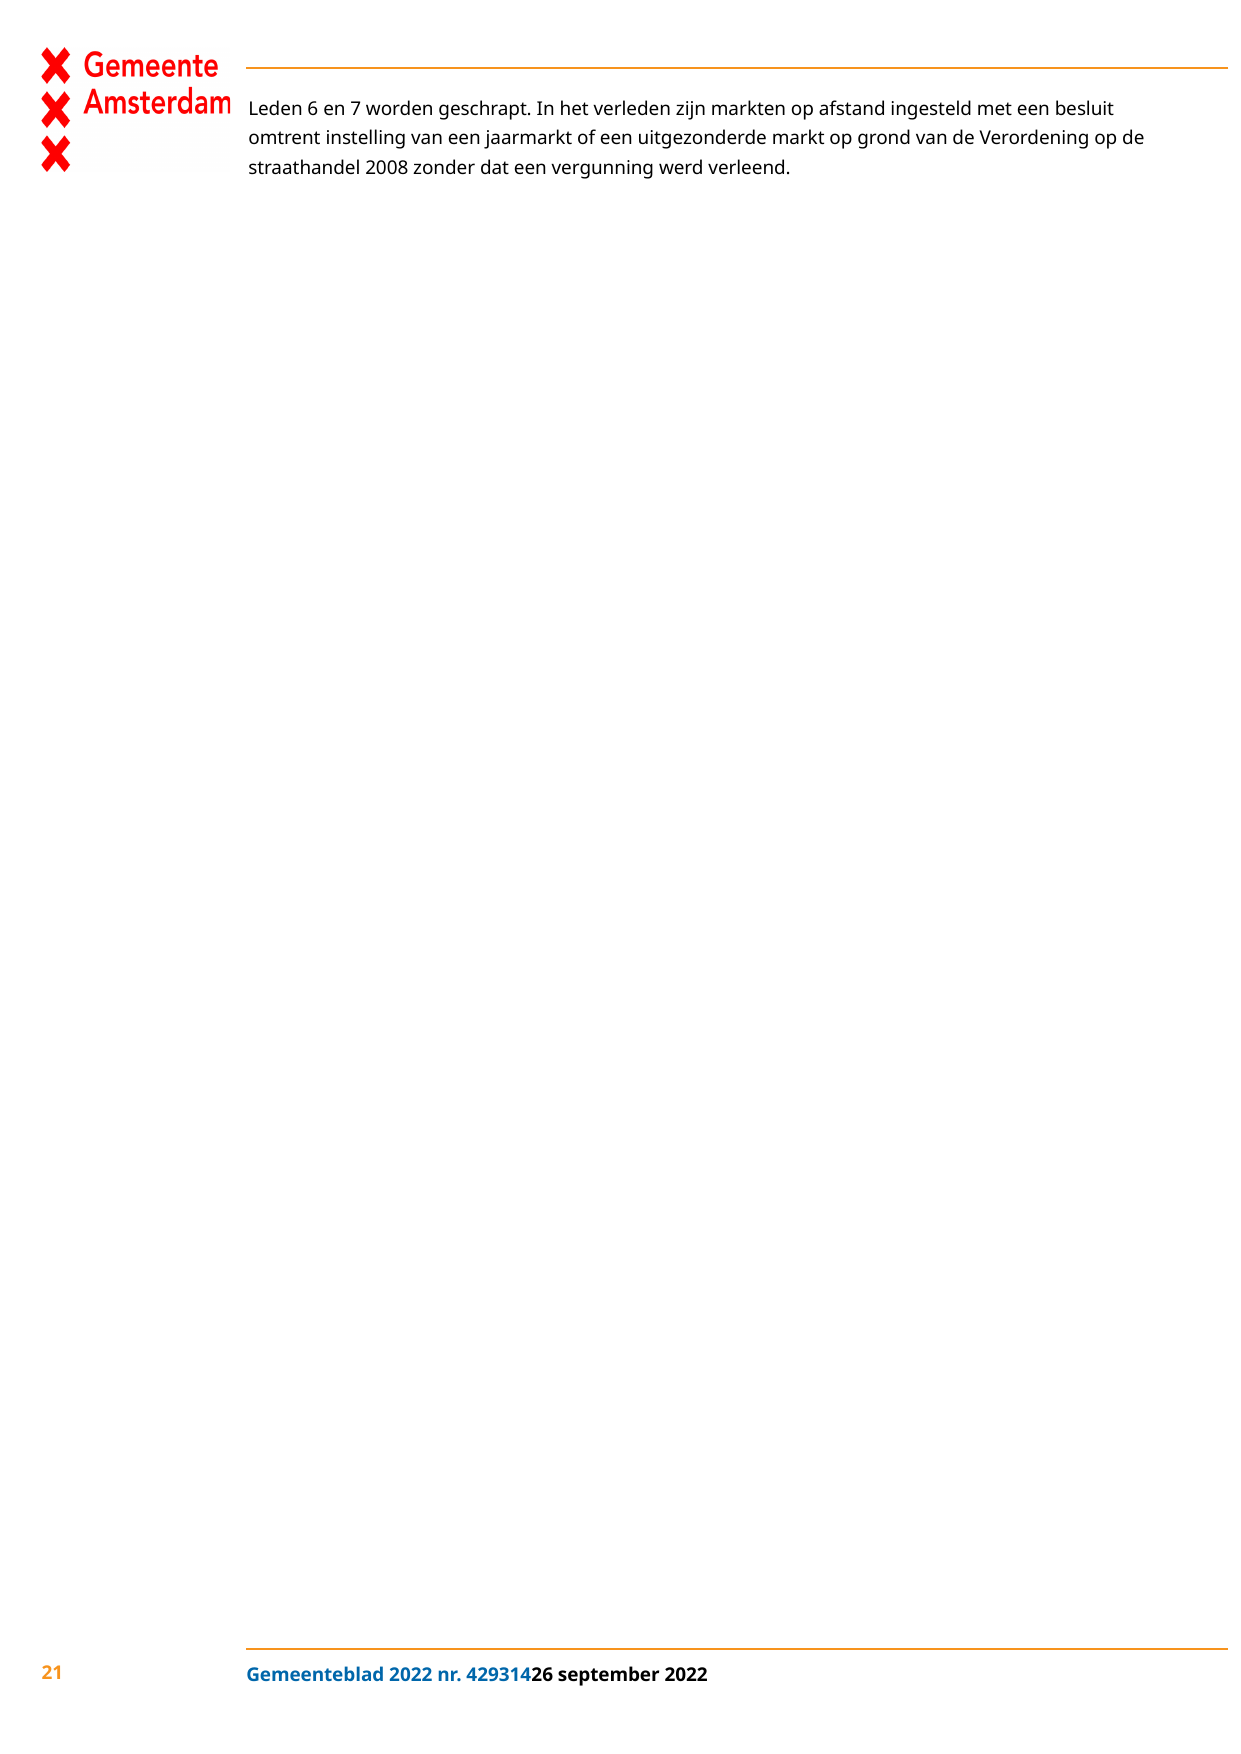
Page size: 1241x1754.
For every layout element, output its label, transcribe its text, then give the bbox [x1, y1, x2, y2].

picture [41, 47, 231, 172]
text Leden 6 en 7 worden geschrapt. In het verleden zijn markten op afstand ingesteld met een besluit omtrent instelling van een jaarmarkt of een uitgezonderde markt op grond van de Verordening op de straathandel 2008 zonder dat een vergunning werd verleend. [248, 95, 1152, 180]
